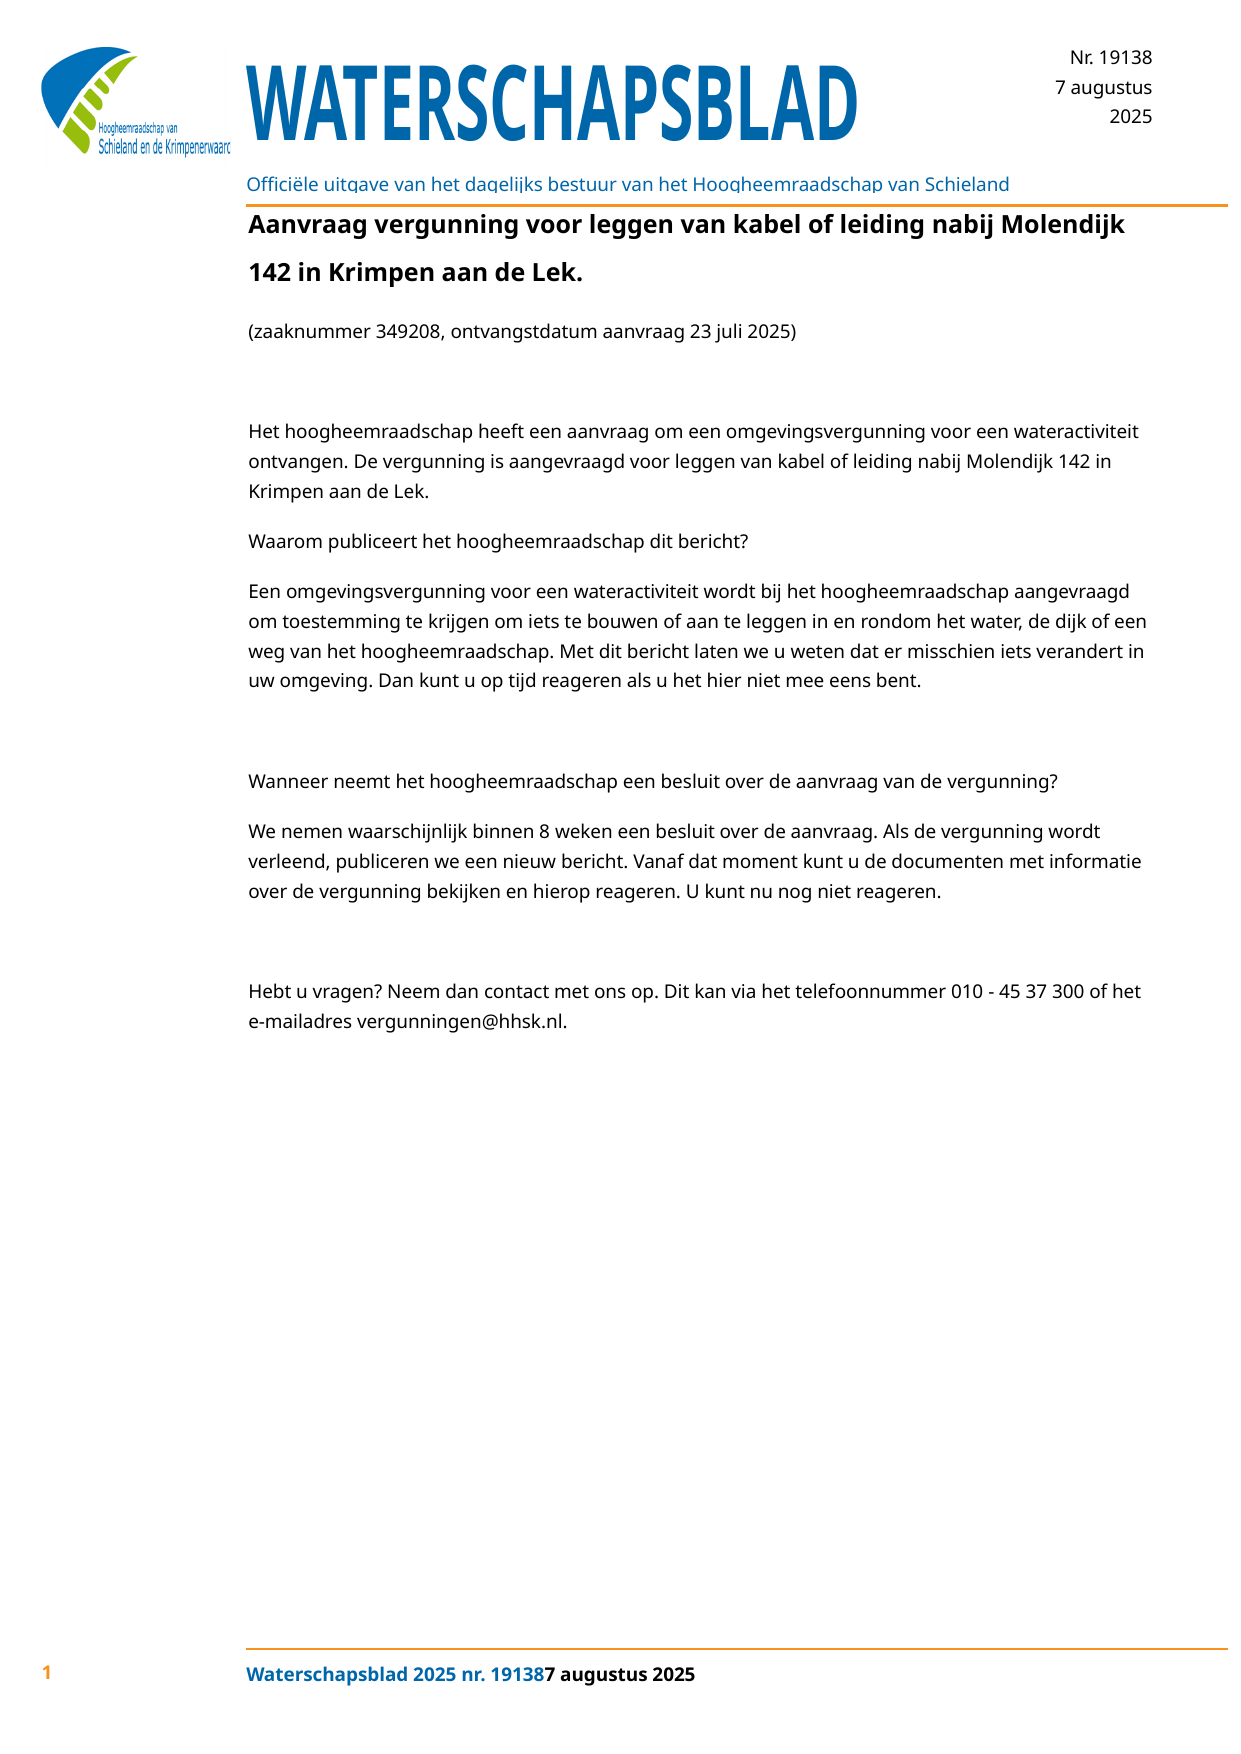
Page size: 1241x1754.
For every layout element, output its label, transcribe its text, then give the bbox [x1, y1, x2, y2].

text Hebt u vragen? Neem dan contact met ons op. Dit kan via het telefoonnummer 010 - 45 37 300 of het e-mailadres vergunningen@hhsk.nl. [248, 979, 1152, 1034]
text (zaaknummer 349208, ontvangstdatum aanvraag 23 juli 2025) [248, 318, 1152, 344]
text We nemen waarschijnlijk binnen 8 weken een besluit over de aanvraag. Als de vergunning wordt verleend, publiceren we een nieuw bericht. Vanaf dat moment kunt u de documenten met informatie over de vergunning bekijken en hierop reageren. U kunt nu nog niet reageren. [248, 819, 1152, 904]
text Waarom publiceert het hoogheemraadschap dit bericht? [248, 528, 1152, 554]
text Het hoogheemraadschap heeft een aanvraag om een omgevingsvergunning voor een wateractiviteit ontvangen. De vergunning is aangevraagd voor leggen van kabel of leiding nabij Molendijk 142 in Krimpen aan de Lek. [248, 419, 1152, 504]
text Een omgevingsvergunning voor een wateractiviteit wordt bij het hoogheemraadschap aangevraagd om toestemming te krijgen om iets te bouwen of aan te leggen in en rondom het water, de dijk of een weg van het hoogheemraadschap. Met dit bericht laten we u weten dat er misschien iets verandert in uw omgeving. Dan kunt u op tijd reageren als u het hier niet mee eens bent. [248, 579, 1152, 693]
text Aanvraag vergunning voor leggen van kabel of leiding nabij Molendijk 142 in Krimpen aan de Lek. [248, 207, 1152, 288]
text Wanneer neemt het hoogheemraadschap een besluit over de aanvraag van de vergunning? [248, 768, 1152, 794]
picture [41, 47, 231, 172]
